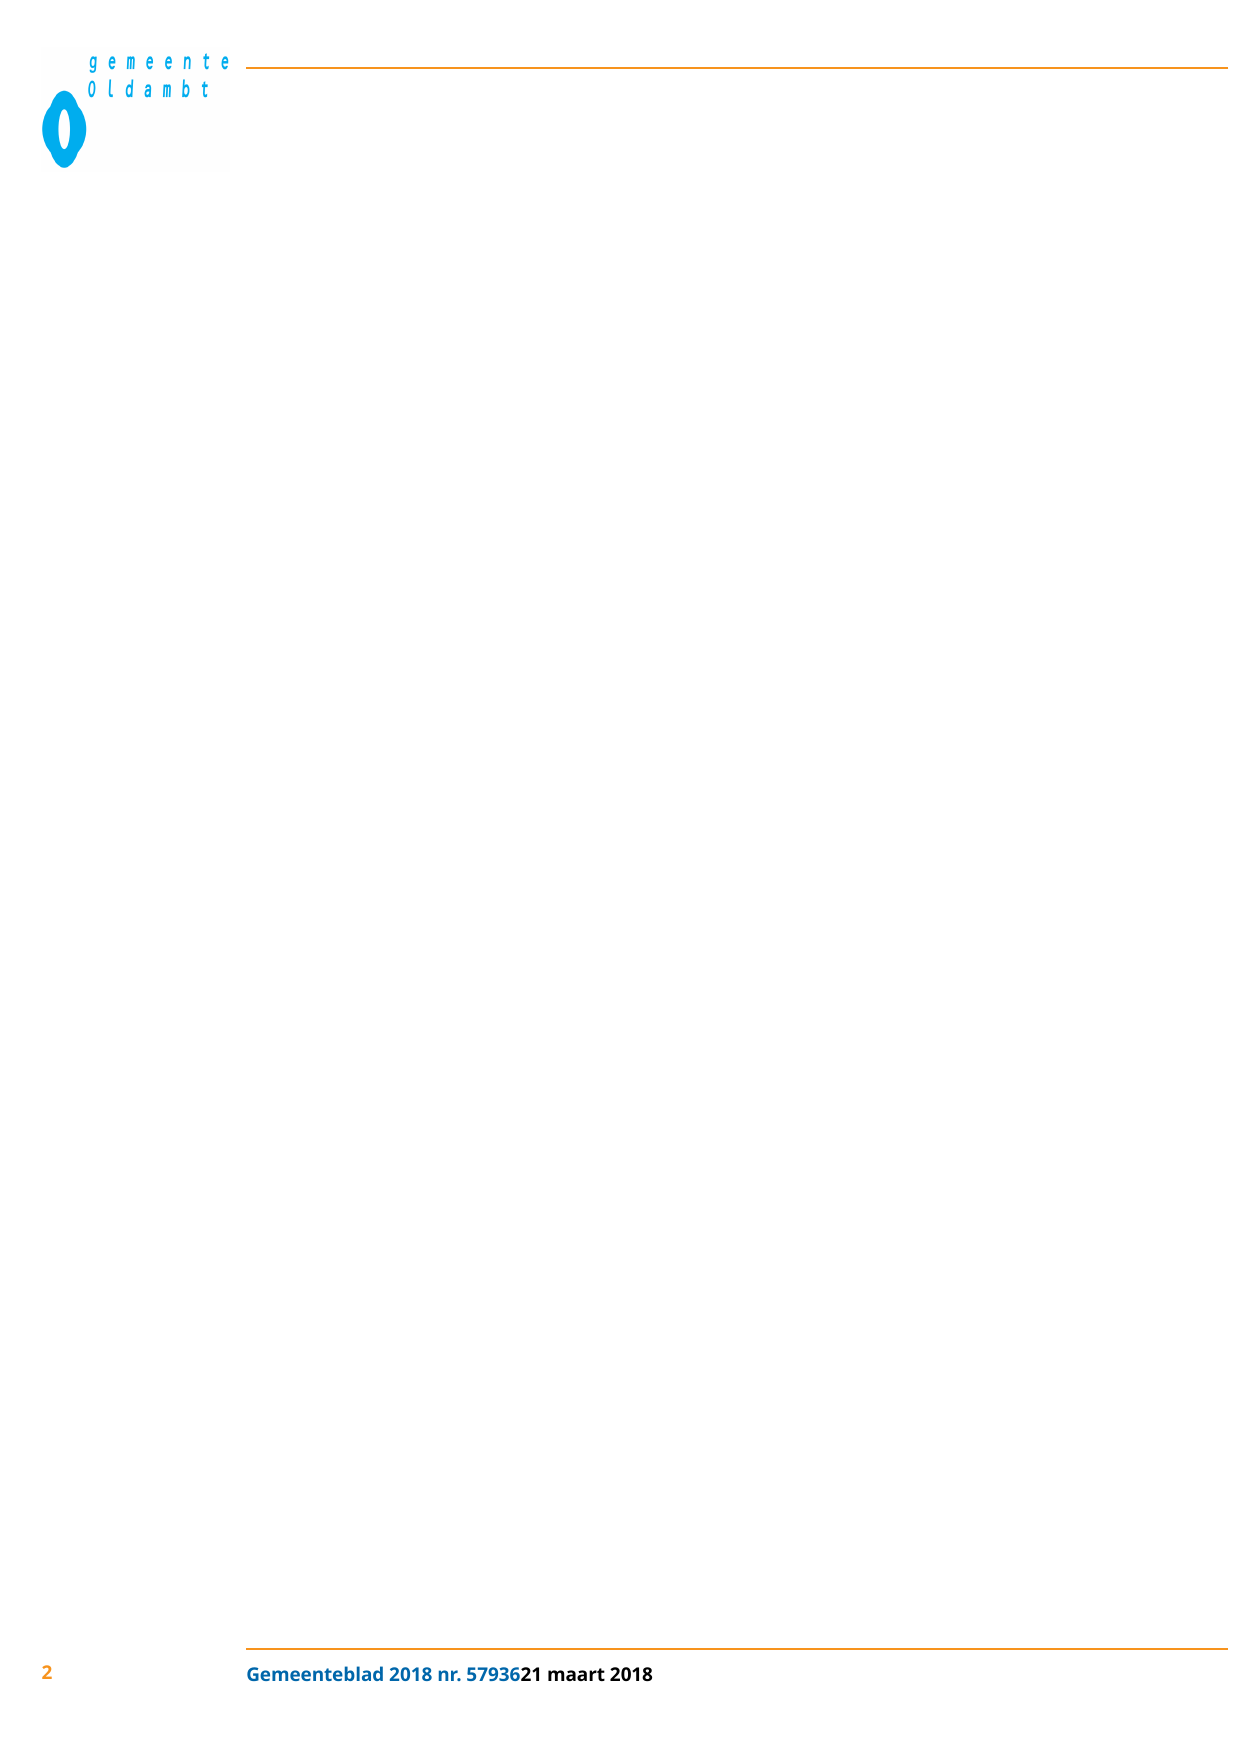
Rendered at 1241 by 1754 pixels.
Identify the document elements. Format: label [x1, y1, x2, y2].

picture [41, 47, 231, 172]
